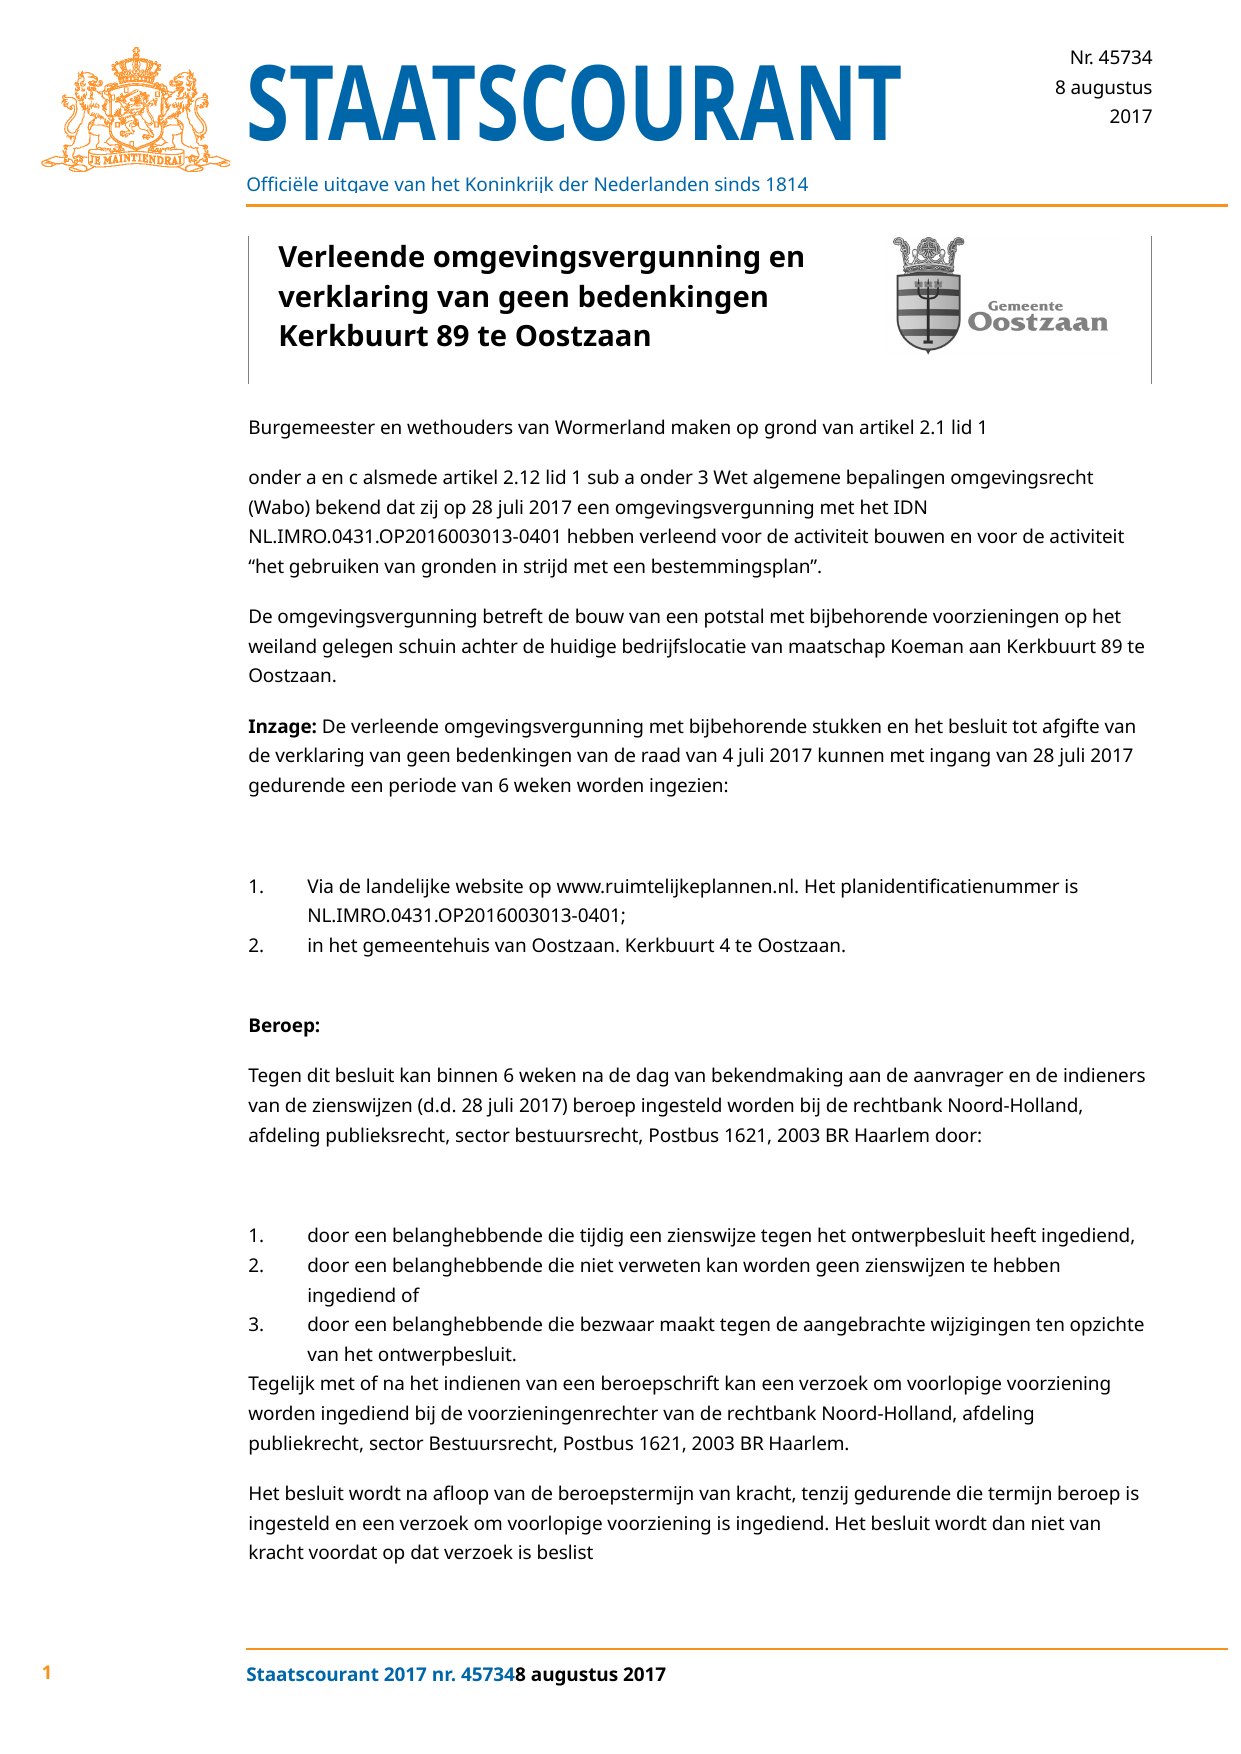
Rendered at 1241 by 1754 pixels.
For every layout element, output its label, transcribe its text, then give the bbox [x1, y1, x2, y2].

picture [882, 236, 1119, 355]
list door een belanghebbende die niet verweten kan worden geen zienswijzen te hebben ingediend of [248, 1252, 1152, 1308]
list door een belanghebbende die bezwaar maakt tegen de aangebrachte wijzigingen ten opzichte van het ontwerpbesluit. [248, 1311, 1152, 1367]
table_header [850, 236, 1151, 384]
text Burgemeester en wethouders van Wormerland maken op grond van artikel 2.1 lid 1 [248, 414, 1152, 440]
text Het besluit wordt na afloop van de beroepstermijn van kracht, tenzij gedurende die termijn beroep is ingesteld en een verzoek om voorlopige voorziening is ingediend. Het besluit wordt dan niet van kracht voordat op dat verzoek is beslist [248, 1480, 1152, 1565]
text onder a en c alsmede artikel 2.12 lid 1 sub a onder 3 Wet algemene bepalingen omgevingsrecht (Wabo) bekend dat zij op 28 juli 2017 een omgevingsvergunning met het IDN NL.IMRO.0431.OP2016003013-0401 hebben verleend voor de activiteit bouwen en voor de activiteit “het gebruiken van gronden in strijd met een bestemmingsplan”. [248, 464, 1152, 579]
table_header Verleende omgevingsvergunning en verklaring van geen bedenkingen Kerkbuurt 89 te Oostzaan [249, 236, 850, 384]
text Inzage: De verleende omgevingsvergunning met bijbehorende stukken en het besluit tot afgifte van de verklaring van geen bedenkingen van de raad van 4 juli 2017 kunnen met ingang van 28 juli 2017 gedurende een periode van 6 weken worden ingezien: [248, 713, 1152, 798]
list in het gemeentehuis van Oostzaan. Kerkbuurt 4 te Oostzaan. [248, 932, 1152, 958]
text Tegelijk met of na het indienen van een beroepschrift kan een verzoek om voorlopige voorziening worden ingediend bij de voorzieningenrechter van de rechtbank Noord-Holland, afdeling publiekrecht, sector Bestuursrecht, Postbus 1621, 2003 BR Haarlem. [248, 1371, 1152, 1456]
list Via de landelijke website op www.ruimtelijkeplannen.nl. Het planidentificatienummer is NL.IMRO.0431.OP2016003013-0401; [248, 873, 1152, 928]
text Beroep: [248, 1012, 1152, 1038]
picture [41, 47, 231, 172]
list door een belanghebbende die tijdig een zienswijze tegen het ontwerpbesluit heeft ingediend, [248, 1223, 1152, 1248]
text Tegen dit besluit kan binnen 6 weken na de dag van bekendmaking aan de aanvrager en de indieners van de zienswijzen (d.d. 28 juli 2017) beroep ingesteld worden bij de rechtbank Noord-Holland, afdeling publieksrecht, sector bestuursrecht, Postbus 1621, 2003 BR Haarlem door: [248, 1063, 1152, 1148]
text De omgevingsvergunning betreft de bouw van een potstal met bijbehorende voorzieningen op het weiland gelegen schuin achter de huidige bedrijfslocatie van maatschap Koeman aan Kerkbuurt 89 te Oostzaan. [248, 603, 1152, 688]
